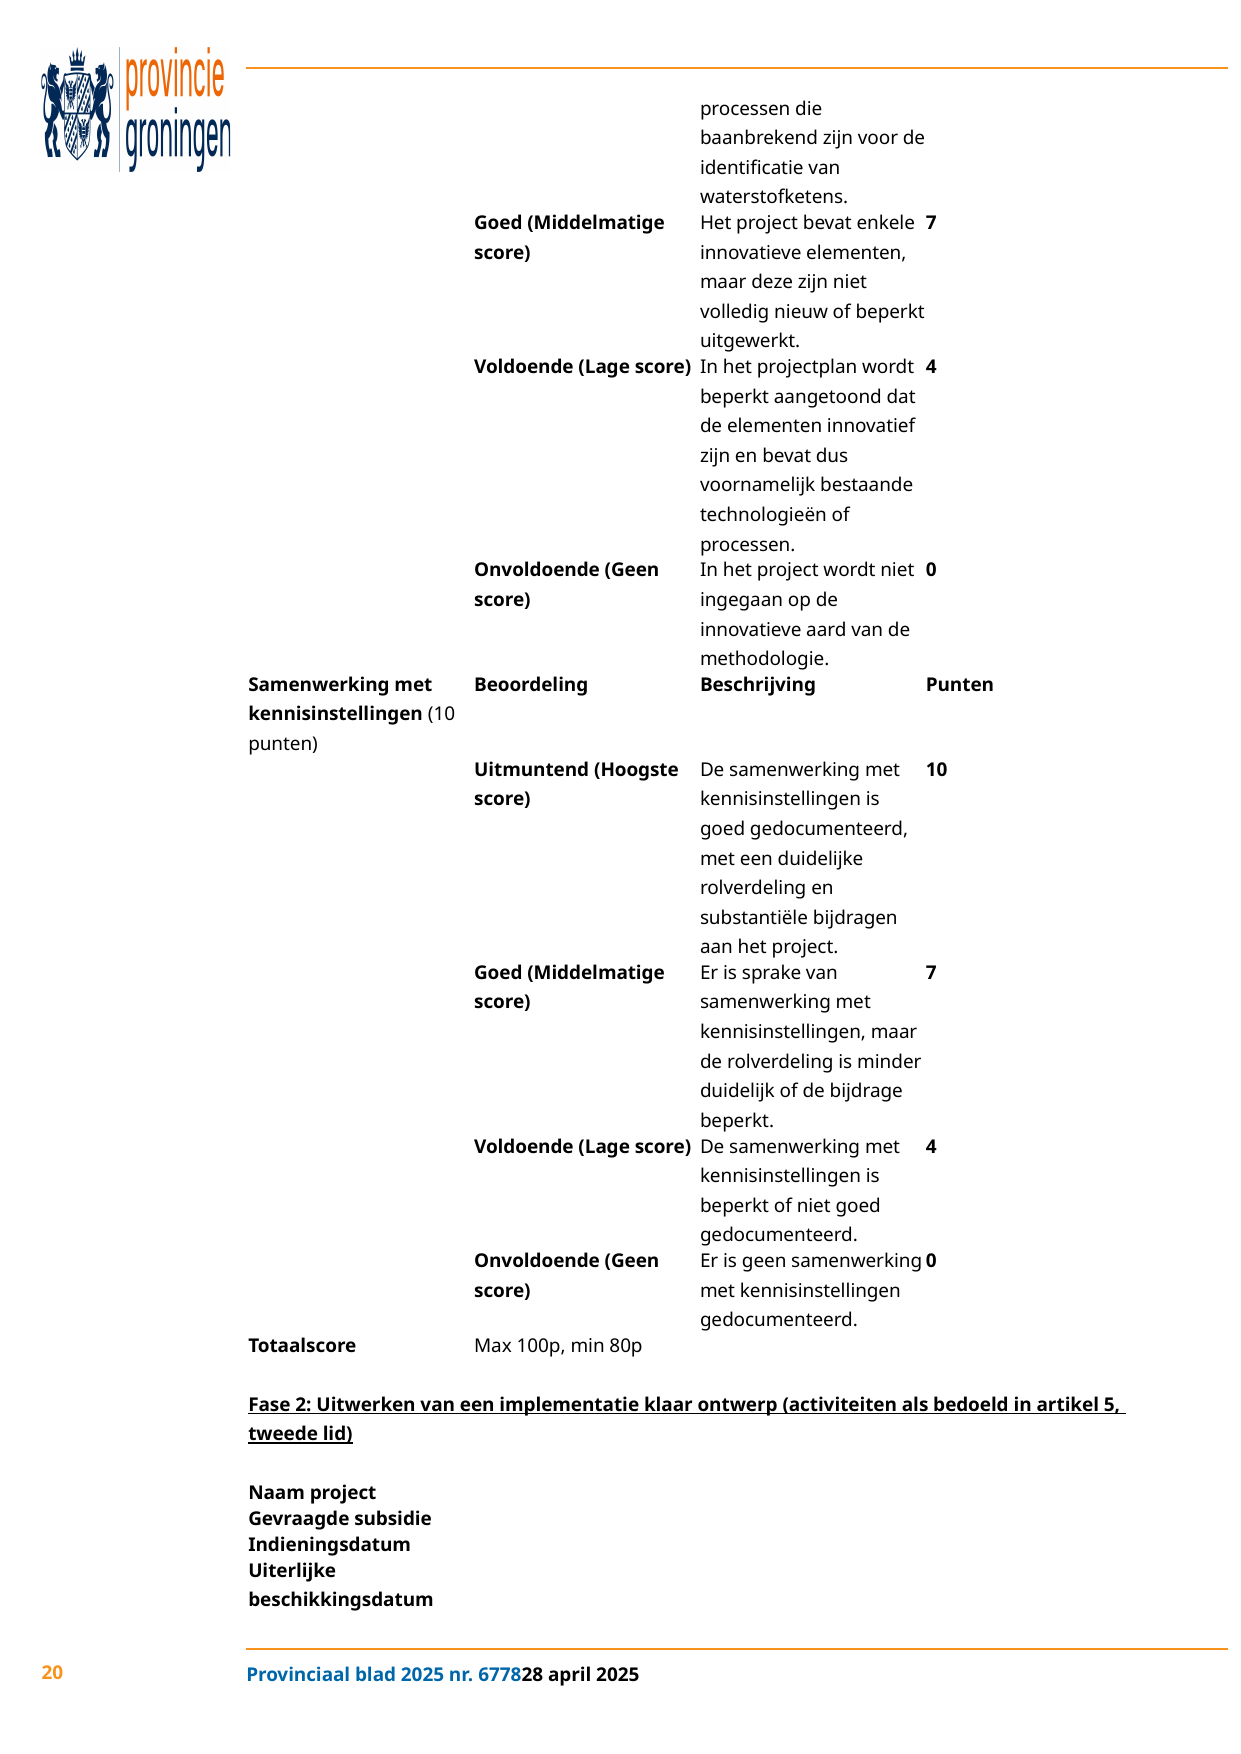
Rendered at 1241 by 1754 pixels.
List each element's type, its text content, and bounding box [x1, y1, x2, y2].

table_header [700, 1480, 1152, 1505]
table_cell Uitmuntend (Hoogste score) [474, 756, 700, 959]
table_cell [474, 1505, 700, 1531]
table_cell [248, 959, 474, 1133]
table_cell Goed (Middelmatige score) [474, 209, 700, 353]
table_cell Punten [926, 671, 1152, 756]
table_cell De samenwerking met kennisinstellingen is goed gedocumenteerd, met een duidelijke rolverdeling en substantiële bijdragen aan het project. [700, 756, 926, 959]
table_cell Onvoldoende (Geen score) [474, 1247, 700, 1332]
table_cell [474, 1531, 700, 1557]
table_cell [700, 1332, 926, 1358]
table_cell Gevraagde subsidie [248, 1505, 474, 1531]
table_cell 4 [926, 1133, 1152, 1247]
table_cell Beoordeling [474, 671, 700, 756]
table_cell Totaalscore [248, 1332, 474, 1358]
table_cell [926, 95, 1152, 209]
table_cell Er is geen samenwerking met kennisinstellingen gedocumenteerd. [700, 1247, 926, 1332]
table_cell 4 [926, 353, 1152, 557]
text Fase 2: Uitwerken van een implementatie klaar ontwerp (activiteiten als bedoeld in artikel 5, tweede lid) [248, 1391, 1152, 1446]
table_cell [474, 1557, 700, 1612]
table_cell [700, 1557, 1152, 1612]
table_cell Goed (Middelmatige score) [474, 959, 700, 1133]
table_cell Samenwerking met kennisinstellingen (10 punten) [248, 671, 474, 756]
table_cell In het project wordt niet ingegaan op de innovatieve aard van de methodologie. [700, 557, 926, 671]
table_cell 0 [926, 557, 1152, 671]
table_cell [248, 1133, 474, 1247]
table_header Naam project [248, 1480, 474, 1505]
table_cell 7 [926, 959, 1152, 1133]
table_cell 7 [926, 209, 1152, 353]
table_cell Beschrijving [700, 671, 926, 756]
table_header [474, 1480, 700, 1505]
table_cell 10 [926, 756, 1152, 959]
table_cell Het project bevat enkele innovatieve elementen, maar deze zijn niet volledig nieuw of beperkt uitgewerkt. [700, 209, 926, 353]
table_cell [474, 95, 700, 209]
table_cell 0 [926, 1247, 1152, 1332]
table_cell [248, 95, 474, 209]
picture [41, 47, 231, 172]
table_cell processen die baanbrekend zijn voor de identificatie van waterstofketens. [700, 95, 926, 209]
table_cell [926, 1332, 1152, 1358]
table_cell [248, 756, 474, 959]
table_cell [248, 557, 474, 671]
table_cell Er is sprake van samenwerking met kennisinstellingen, maar de rolverdeling is minder duidelijk of de bijdrage beperkt. [700, 959, 926, 1133]
table_cell [248, 353, 474, 557]
table_cell Voldoende (Lage score) [474, 1133, 700, 1247]
table_cell [248, 1247, 474, 1332]
table_cell [700, 1531, 1152, 1557]
table_cell Max 100p, min 80p [474, 1332, 700, 1358]
table_cell De samenwerking met kennisinstellingen is beperkt of niet goed gedocumenteerd. [700, 1133, 926, 1247]
table_cell In het projectplan wordt beperkt aangetoond dat de elementen innovatief zijn en bevat dus voornamelijk bestaande technologieën of processen. [700, 353, 926, 557]
table_cell Uiterlijke beschikkingsdatum [248, 1557, 474, 1612]
table_cell [700, 1505, 1152, 1531]
table_cell [248, 209, 474, 353]
table_cell Voldoende (Lage score) [474, 353, 700, 557]
table_cell Onvoldoende (Geen score) [474, 557, 700, 671]
table_cell Indieningsdatum [248, 1531, 474, 1557]
